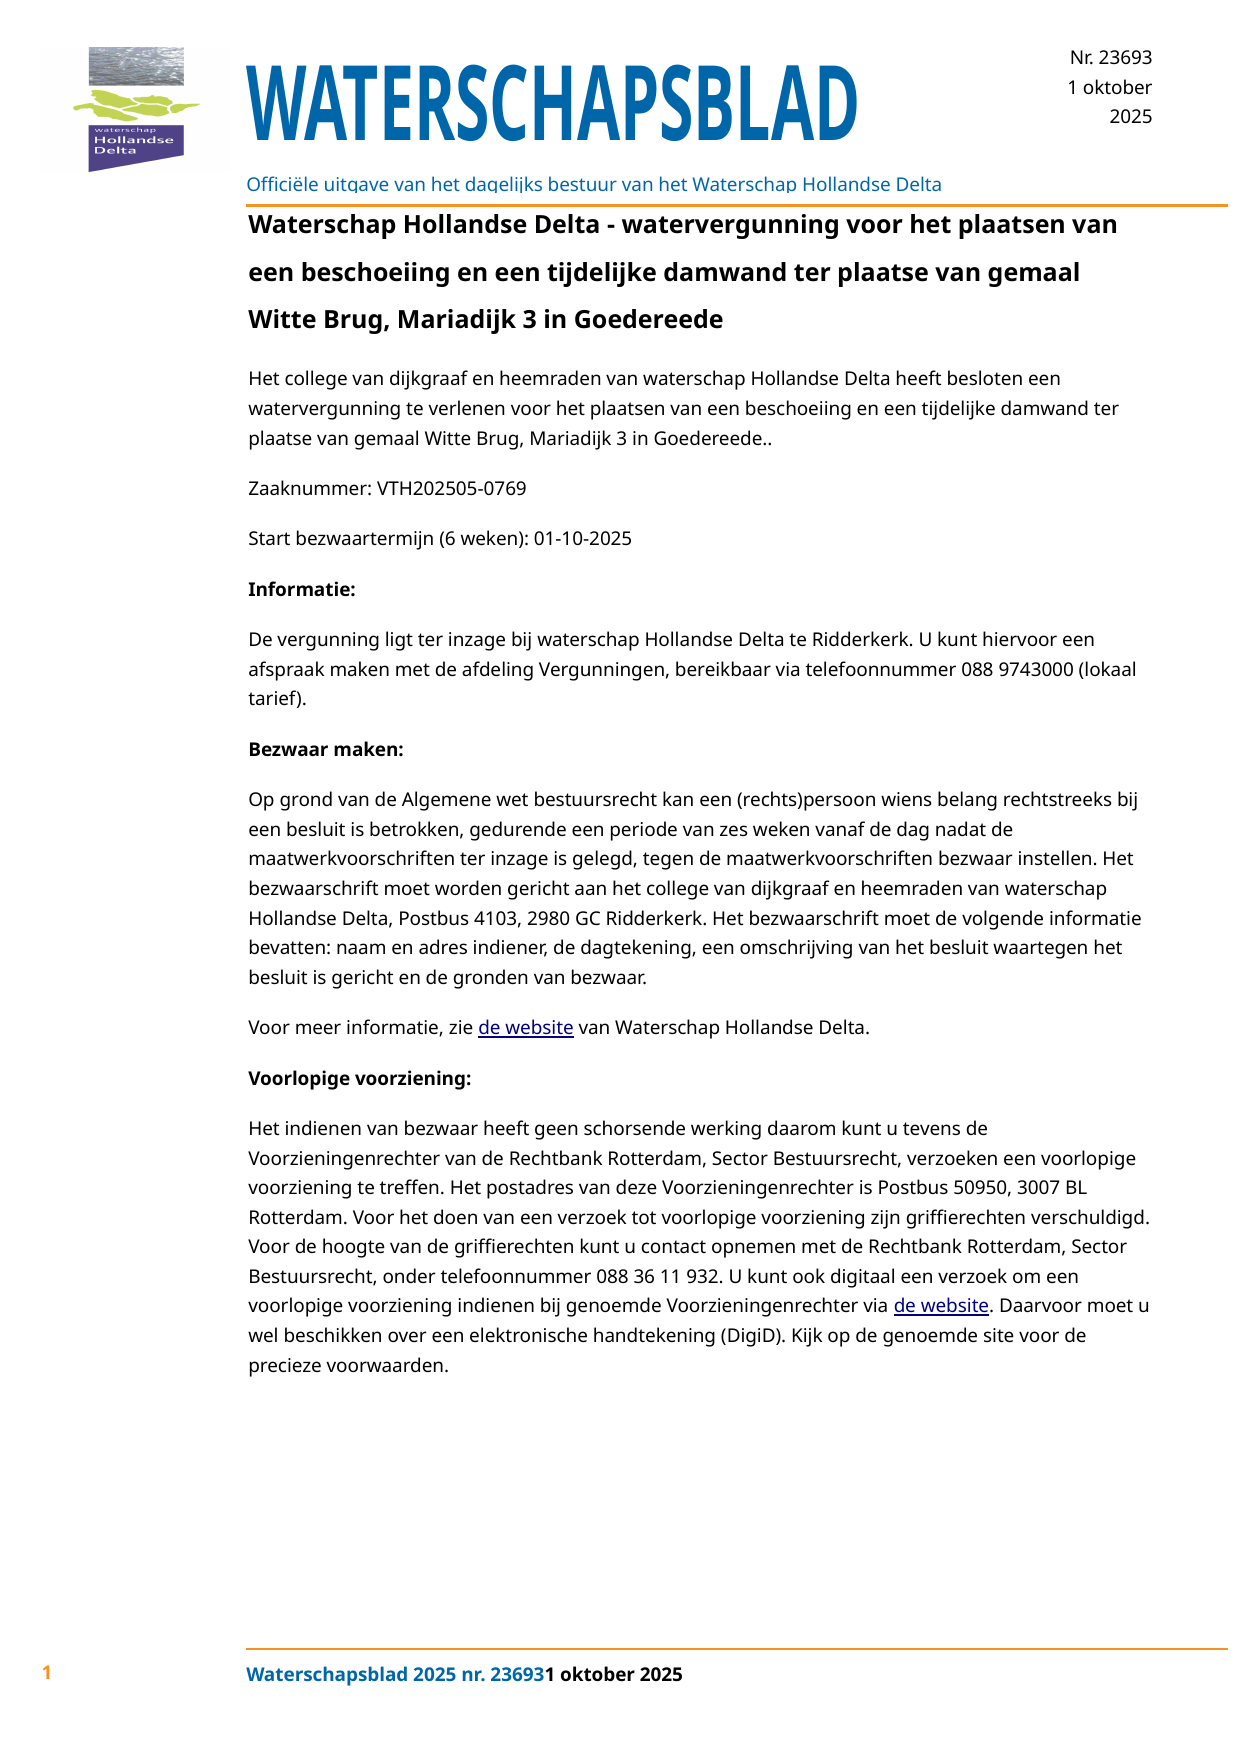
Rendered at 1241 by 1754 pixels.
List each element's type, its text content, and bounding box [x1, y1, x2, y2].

text Op grond van de Algemene wet bestuursrecht kan een (rechts)persoon wiens belang rechtstreeks bij een besluit is betrokken, gedurende een periode van zes weken vanaf de dag nadat de maatwerkvoorschriften ter inzage is gelegd, tegen de maatwerkvoorschriften bezwaar instellen. Het bezwaarschrift moet worden gericht aan het college van dijkgraaf en heemraden van waterschap Hollandse Delta, Postbus 4103, 2980 GC Ridderkerk. Het bezwaarschrift moet de volgende informatie bevatten: naam en adres indiener, de dagtekening, een omschrijving van het besluit waartegen het besluit is gericht en de gronden van bezwaar. [248, 786, 1152, 989]
text Voor meer informatie, zie de website van Waterschap Hollandse Delta. [248, 1014, 1152, 1040]
text Bezwaar maken: [248, 736, 1152, 762]
text Start bezwaartermijn (6 weken): 01-10-2025 [248, 526, 1152, 551]
text Informatie: [248, 576, 1152, 602]
text Zaaknummer: VTH202505-0769 [248, 475, 1152, 501]
text Waterschap Hollandse Delta - watervergunning voor het plaatsen van een beschoeiing en een tijdelijke damwand ter plaatse van gemaal Witte Brug, Mariadijk 3 in Goedereede [248, 207, 1152, 336]
text Het college van dijkgraaf en heemraden van waterschap Hollandse Delta heeft besloten een watervergunning te verlenen voor het plaatsen van een beschoeiing en een tijdelijke damwand ter plaatse van gemaal Witte Brug, Mariadijk 3 in Goedereede.. [248, 366, 1152, 450]
text De vergunning ligt ter inzage bij waterschap Hollandse Delta te Ridderkerk. U kunt hiervoor een afspraak maken met de afdeling Vergunningen, bereikbaar via telefoonnummer 088 9743000 (lokaal tarief). [248, 626, 1152, 711]
text Voorlopige voorziening: [248, 1065, 1152, 1090]
picture [41, 47, 231, 172]
text Het indienen van bezwaar heeft geen schorsende werking daarom kunt u tevens de Voorzieningenrechter van de Rechtbank Rotterdam, Sector Bestuursrecht, verzoeken een voorlopige voorziening te treffen. Het postadres van deze Voorzieningenrechter is Postbus 50950, 3007 BL Rotterdam. Voor het doen van een verzoek tot voorlopige voorziening zijn griffierechten verschuldigd. Voor de hoogte van de griffierechten kunt u contact opnemen met de Rechtbank Rotterdam, Sector Bestuursrecht, onder telefoonnummer 088 36 11 932. U kunt ook digitaal een verzoek om een voorlopige voorziening indienen bij genoemde Voorzieningenrechter via de website. Daarvoor moet u wel beschikken over een elektronische handtekening (DigiD). Kijk op de genoemde site voor de precieze voorwaarden. [248, 1115, 1152, 1377]
